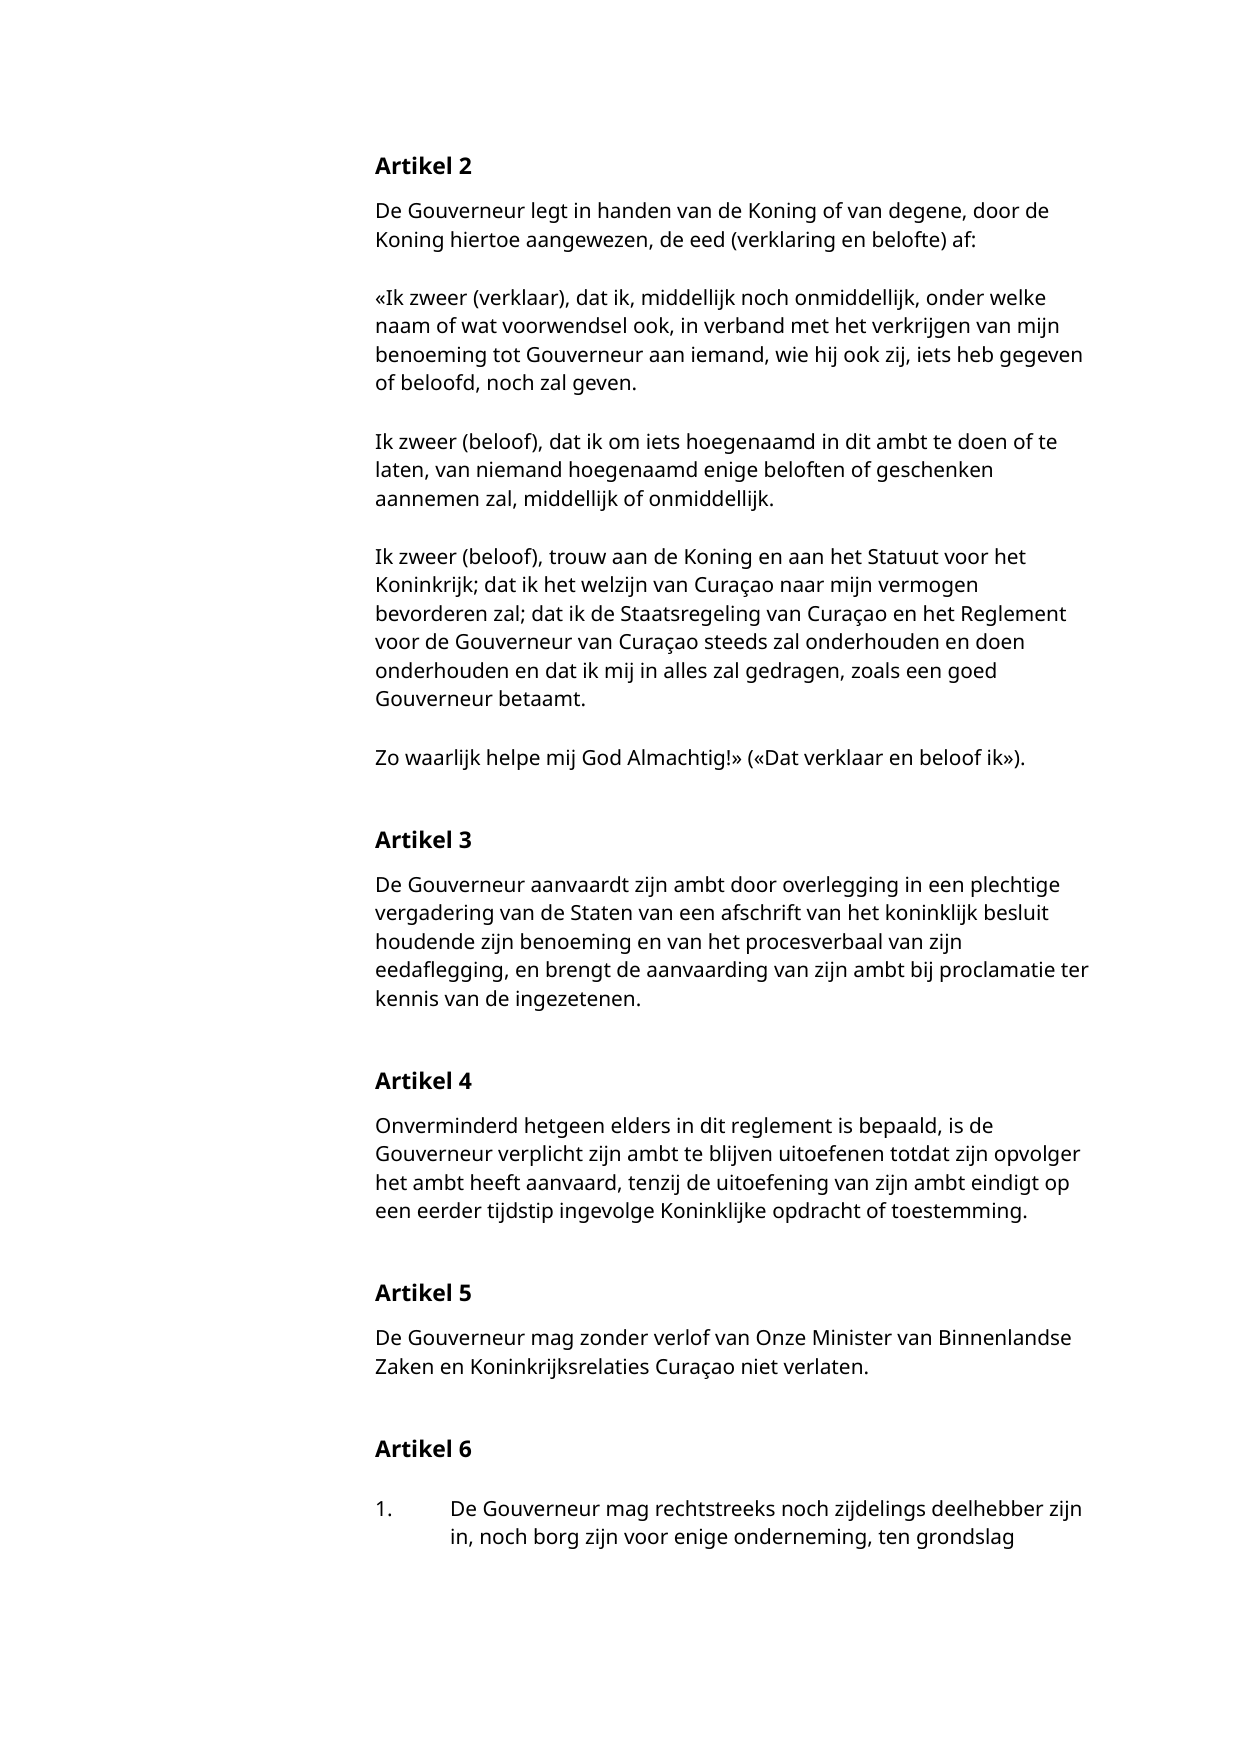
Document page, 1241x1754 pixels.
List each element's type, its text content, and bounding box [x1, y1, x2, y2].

text De Gouverneur mag zonder verlof van Onze Minister van Binnenlandse Zaken en Koninkrijksrelaties Curaçao niet verlaten. [375, 1323, 1090, 1380]
subtitle Artikel 3 [375, 824, 1090, 855]
subtitle Artikel 5 [375, 1277, 1090, 1308]
text Onverminderd hetgeen elders in dit reglement is bepaald, is de Gouverneur verplicht zijn ambt te blijven uitoefenen totdat zijn opvolger het ambt heeft aanvaard, tenzij de uitoefening van zijn ambt eindigt op een eerder tijdstip ingevolge Koninklijke opdracht of toestemming. [375, 1111, 1090, 1225]
text De Gouverneur aanvaardt zijn ambt door overlegging in een plechtige vergadering van de Staten van een afschrift van het koninklijk besluit houdende zijn benoeming en van het procesverbaal van zijn eedaflegging, en brengt de aanvaarding van zijn ambt bij proclamatie ter kennis van de ingezetenen. [375, 870, 1090, 1012]
text De Gouverneur legt in handen van de Koning of van degene, door de Koning hiertoe aangewezen, de eed (verklaring en belofte) af: [375, 196, 1090, 253]
list De Gouverneur mag rechtstreeks noch zijdelings deelhebber zijn in, noch borg zijn voor enige onderneming, ten grondslag [375, 1494, 1090, 1551]
text Ik zweer (beloof), dat ik om iets hoegenaamd in dit ambt te doen of te laten, van niemand hoegenaamd enige beloften of geschenken aannemen zal, middellijk of onmiddellijk. [375, 427, 1090, 512]
text Zo waarlijk helpe mij God Almachtig!» («Dat verklaar en beloof ik»). [375, 743, 1090, 771]
text «Ik zweer (verklaar), dat ik, middellijk noch onmiddellijk, onder welke naam of wat voorwendsel ook, in verband met het verkrijgen van mijn benoeming tot Gouverneur aan iemand, wie hij ook zij, iets heb gegeven of beloofd, noch zal geven. [375, 283, 1090, 397]
subtitle Artikel 4 [375, 1065, 1090, 1096]
text Ik zweer (beloof), trouw aan de Koning en aan het Statuut voor het Koninkrijk; dat ik het welzijn van Curaçao naar mijn vermogen bevorderen zal; dat ik de Staatsregeling van Curaçao en het Reglement voor de Gouverneur van Curaçao steeds zal onderhouden en doen onderhouden en dat ik mij in alles zal gedragen, zoals een goed Gouverneur betaamt. [375, 542, 1090, 713]
subtitle Artikel 6 [375, 1433, 1090, 1464]
subtitle Artikel 2 [375, 150, 1090, 181]
